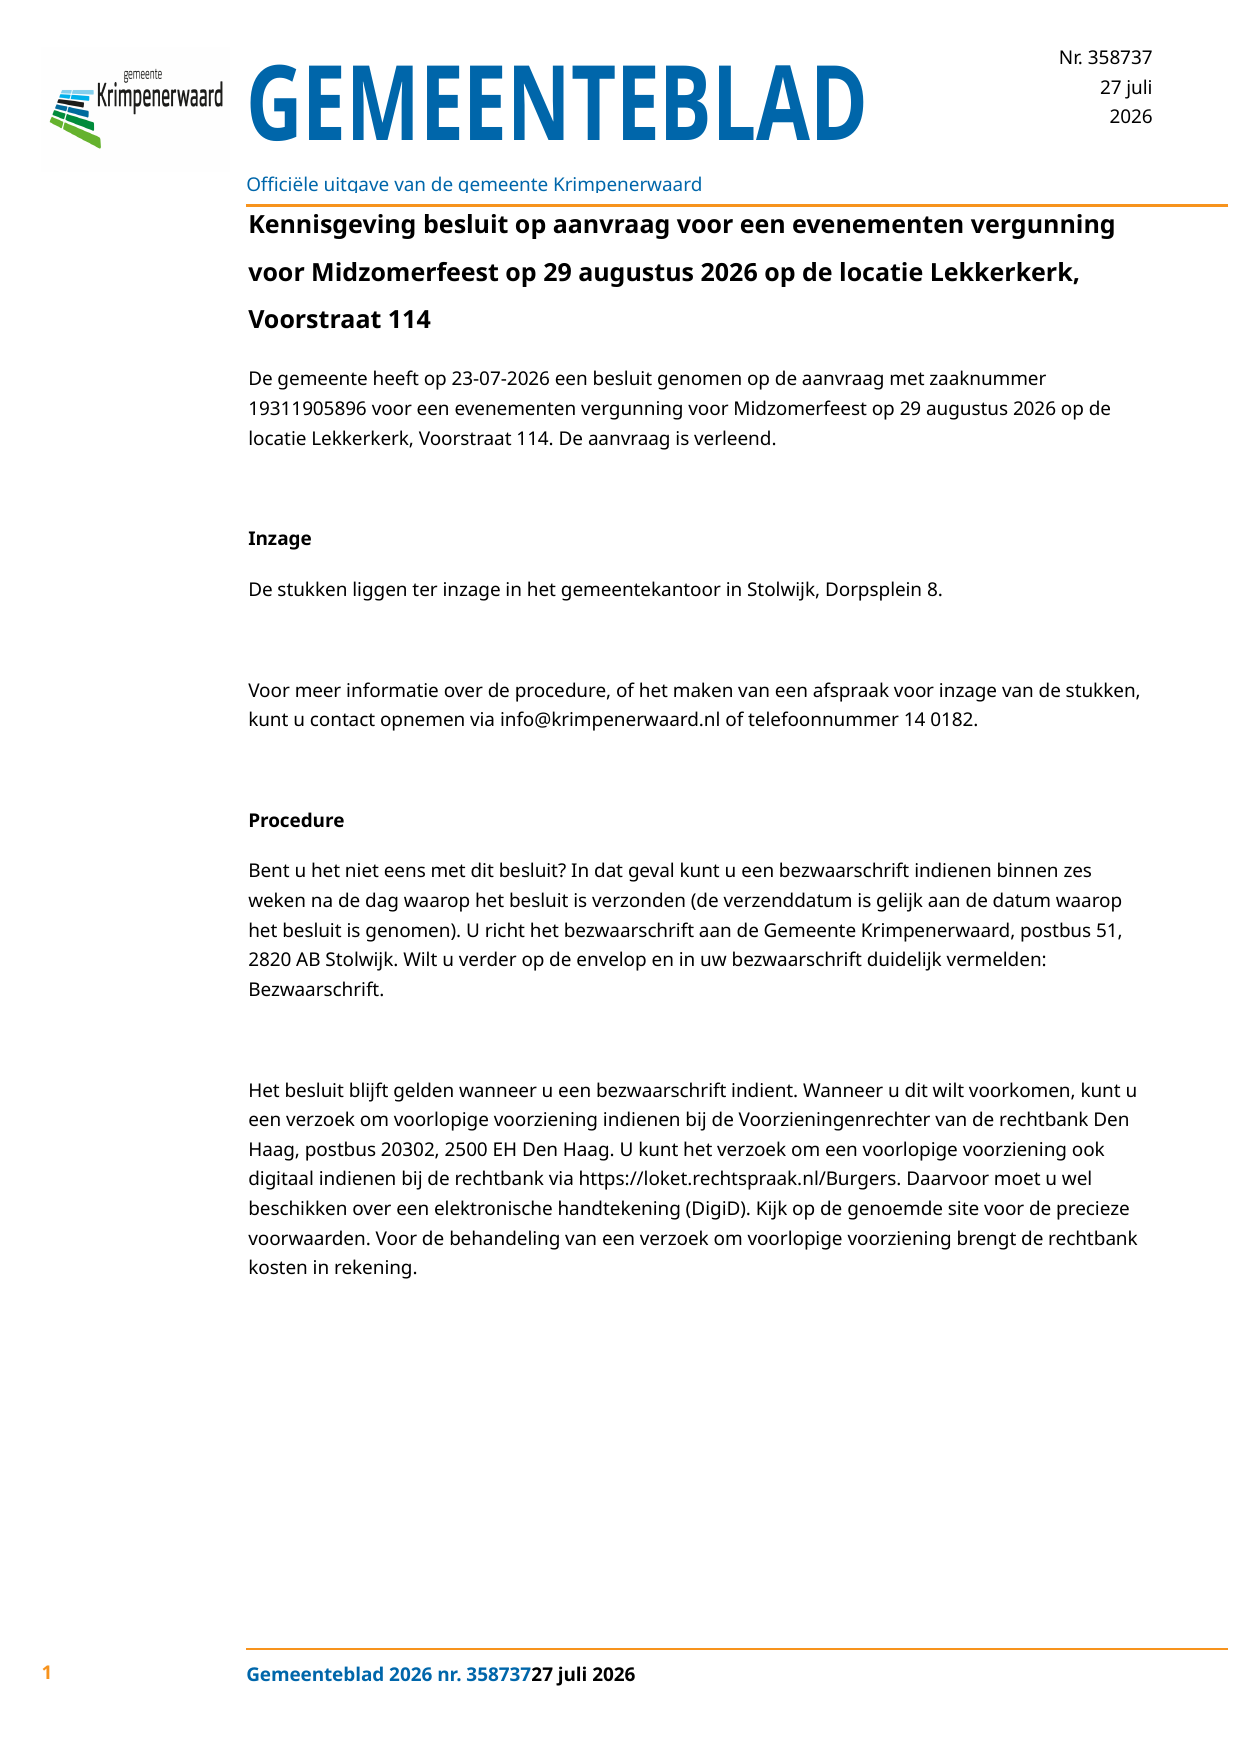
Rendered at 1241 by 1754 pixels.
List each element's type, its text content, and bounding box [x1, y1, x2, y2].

text De stukken liggen ter inzage in het gemeentekantoor in Stolwijk, Dorpsplein 8. [248, 576, 1152, 602]
text Voor meer informatie over de procedure, of het maken van een afspraak voor inzage van de stukken, kunt u contact opnemen via info@krimpenerwaard.nl of telefoonnummer 14 0182. [248, 677, 1152, 732]
text Bent u het niet eens met dit besluit? In dat geval kunt u een bezwaarschrift indienen binnen zes weken na de dag waarop het besluit is verzonden (de verzenddatum is gelijk aan de datum waarop het besluit is genomen). U richt het bezwaarschrift aan de Gemeente Krimpenerwaard, postbus 51, 2820 AB Stolwijk. Wilt u verder op de envelop en in uw bezwaarschrift duidelijk vermelden: Bezwaarschrift. [248, 858, 1152, 1002]
text Het besluit blijft gelden wanneer u een bezwaarschrift indient. Wanneer u dit wilt voorkomen, kunt u een verzoek om voorlopige voorziening indienen bij de Voorzieningenrechter van de rechtbank Den Haag, postbus 20302, 2500 EH Den Haag. U kunt het verzoek om een voorlopige voorziening ook digitaal indienen bij de rechtbank via https://loket.rechtspraak.nl/Burgers. Daarvoor moet u wel beschikken over een elektronische handtekening (DigiD). Kijk op de genoemde site voor de precieze voorwaarden. Voor de behandeling van een verzoek om voorlopige voorziening brengt de rechtbank kosten in rekening. [248, 1077, 1152, 1280]
text Kennisgeving besluit op aanvraag voor een evenementen vergunning voor Midzomerfeest op 29 augustus 2026 op de locatie Lekkerkerk, Voorstraat 114 [248, 207, 1152, 336]
text Procedure [248, 807, 1152, 833]
text De gemeente heeft op 23-07-2026 een besluit genomen op de aanvraag met zaaknummer 19311905896 voor een evenementen vergunning voor Midzomerfeest op 29 augustus 2026 op de locatie Lekkerkerk, Voorstraat 114. De aanvraag is verleend. [248, 366, 1152, 450]
picture [41, 47, 231, 172]
text Inzage [248, 526, 1152, 551]
